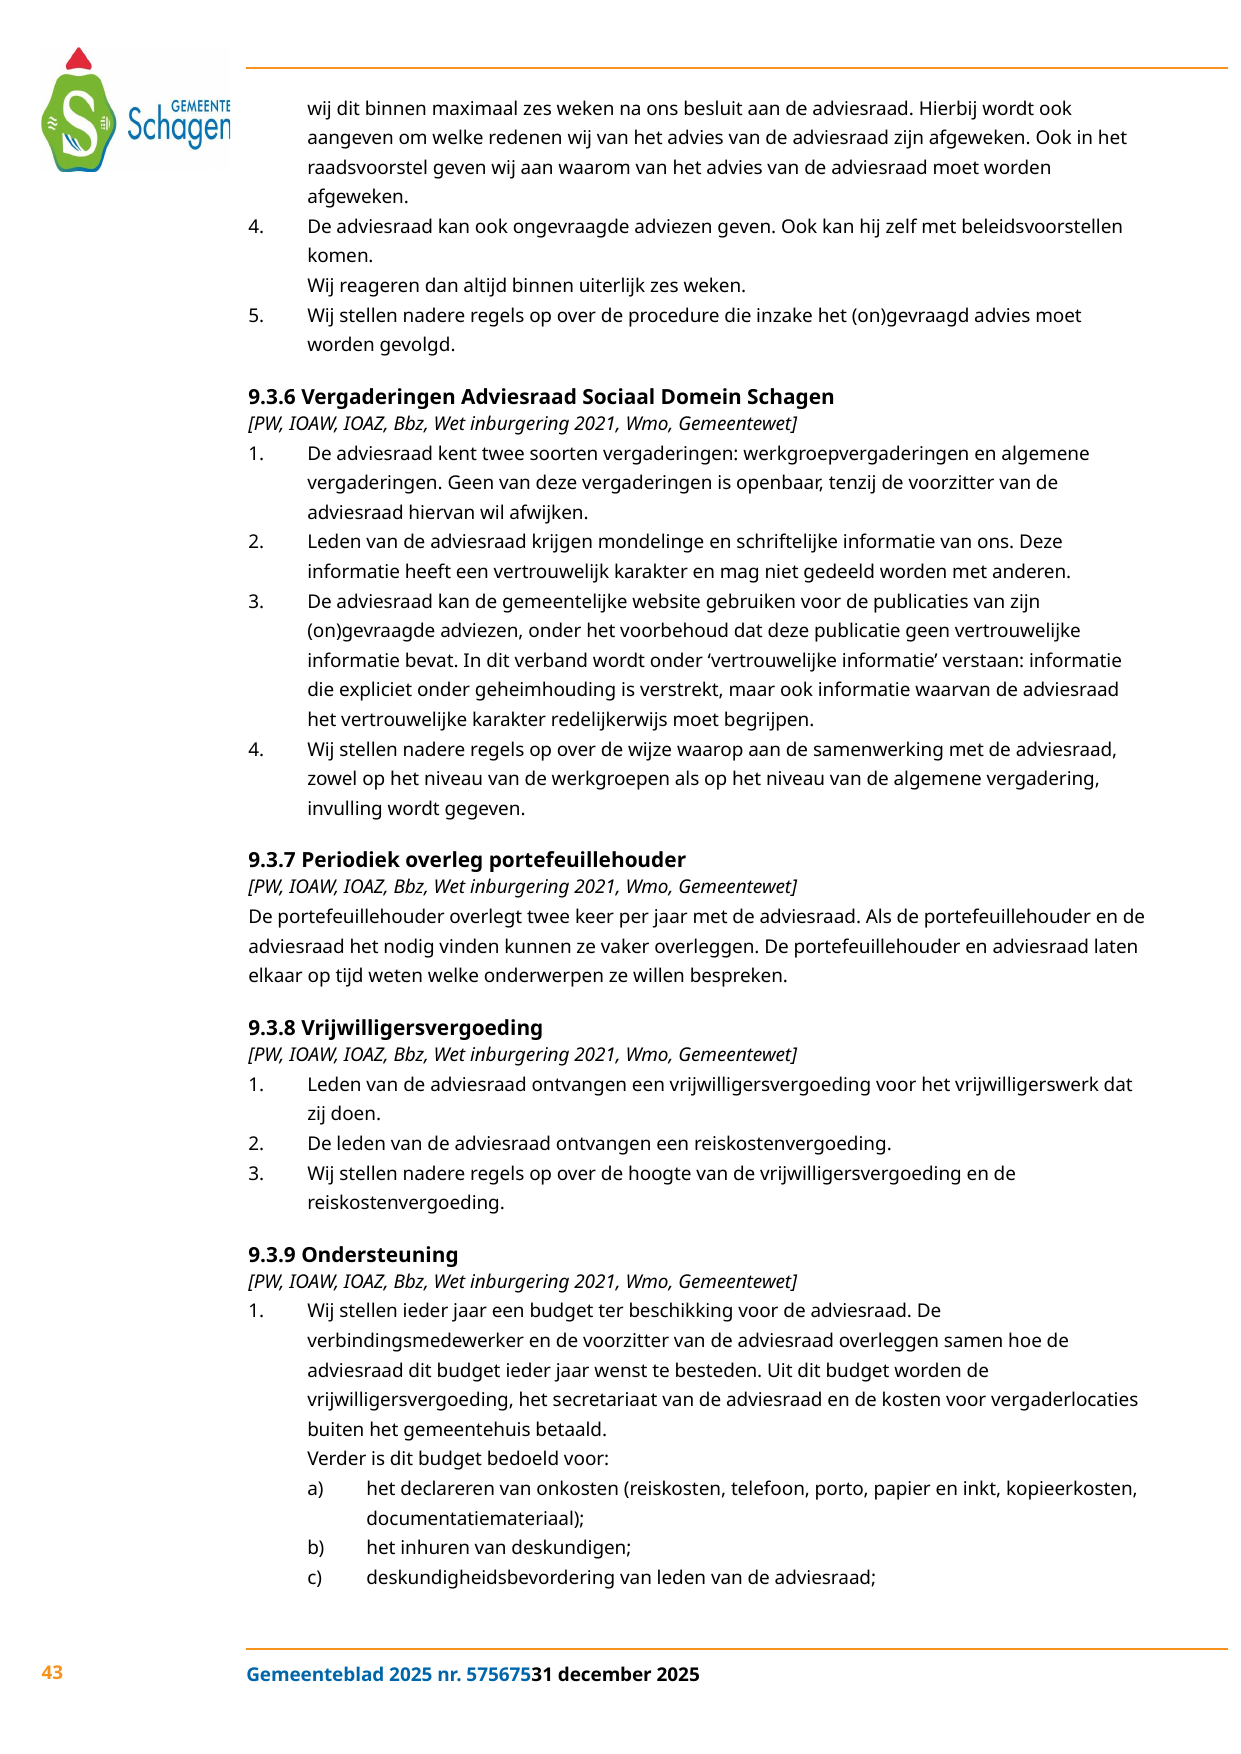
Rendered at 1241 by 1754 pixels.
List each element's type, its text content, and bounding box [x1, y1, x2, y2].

list Wij reageren dan altijd binnen uiterlijk zes weken. [248, 272, 1152, 298]
text De portefeuillehouder overlegt twee keer per jaar met de adviesraad. Als de portefeuillehouder en de adviesraad het nodig vinden kunnen ze vaker overleggen. De portefeuillehouder en adviesraad laten elkaar op tijd weten welke onderwerpen ze willen bespreken. [248, 903, 1152, 988]
list De adviesraad kent twee soorten vergaderingen: werkgroepvergaderingen en algemene vergaderingen. Geen van deze vergaderingen is openbaar, tenzij de voorzitter van de adviesraad hiervan wil afwijken. [248, 440, 1152, 525]
list Wij stellen nadere regels op over de hoogte van de vrijwilligersvergoeding en de reiskostenvergoeding. [248, 1160, 1152, 1215]
text 9.3.9 Ondersteuning [248, 1240, 1152, 1268]
text [PW, IOAW, IOAZ, Bbz, Wet inburgering 2021, Wmo, Gemeentewet] [248, 1268, 1152, 1294]
text 9.3.8 Vrijwilligersvergoeding [248, 1013, 1152, 1041]
list Wij stellen nadere regels op over de procedure die inzake het (on)gevraagd advies moet worden gevolgd. [248, 302, 1152, 357]
list Leden van de adviesraad ontvangen een vrijwilligersvergoeding voor het vrijwilligerswerk dat zij doen. [248, 1071, 1152, 1126]
list Verder is dit budget bedoeld voor: [248, 1446, 1152, 1471]
list De adviesraad kan ook ongevraagde adviezen geven. Ook kan hij zelf met beleidsvoorstellen komen. [248, 213, 1152, 268]
list wij dit binnen maximaal zes weken na ons besluit aan de adviesraad. Hierbij wordt ook aangeven om welke redenen wij van het advies van de adviesraad zijn afgeweken. Ook in het raadsvoorstel geven wij aan waarom van het advies van de adviesraad moet worden afgeweken. [248, 95, 1152, 209]
text [PW, IOAW, IOAZ, Bbz, Wet inburgering 2021, Wmo, Gemeentewet] [248, 1041, 1152, 1067]
list Wij stellen nadere regels op over de wijze waarop aan de samenwerking met de adviesraad, zowel op het niveau van de werkgroepen als op het niveau van de algemene vergadering, invulling wordt gegeven. [248, 736, 1152, 821]
list Leden van de adviesraad krijgen mondelinge en schriftelijke informatie van ons. Deze informatie heeft een vertrouwelijk karakter en mag niet gedeeld worden met anderen. [248, 529, 1152, 584]
list het inhuren van deskundigen; [307, 1534, 1152, 1560]
text 9.3.7 Periodiek overleg portefeuillehouder [248, 845, 1152, 874]
list het declareren van onkosten (reiskosten, telefoon, porto, papier en inkt, kopieerkosten, documentatiemateriaal); [307, 1475, 1152, 1531]
text [PW, IOAW, IOAZ, Bbz, Wet inburgering 2021, Wmo, Gemeentewet] [248, 874, 1152, 899]
list De adviesraad kan de gemeentelijke website gebruiken voor de publicaties van zijn (on)gevraagde adviezen, onder het voorbehoud dat deze publicatie geen vertrouwelijke informatie bevat. In dit verband wordt onder ‘vertrouwelijke informatie’ verstaan: informatie die expliciet onder geheimhouding is verstrekt, maar ook informatie waarvan de adviesraad het vertrouwelijke karakter redelijkerwijs moet begrijpen. [248, 588, 1152, 732]
list deskundigheidsbevordering van leden van de adviesraad; [307, 1564, 1152, 1590]
list De leden van de adviesraad ontvangen een reiskostenvergoeding. [248, 1130, 1152, 1156]
text 9.3.6 Vergaderingen Adviesraad Sociaal Domein Schagen [248, 382, 1152, 410]
list Wij stellen ieder jaar een budget ter beschikking voor de adviesraad. De verbindingsmedewerker en de voorzitter van de adviesraad overleggen samen hoe de adviesraad dit budget ieder jaar wenst te besteden. Uit dit budget worden de vrijwilligersvergoeding, het secretariaat van de adviesraad en de kosten voor vergaderlocaties buiten het gemeentehuis betaald. [248, 1298, 1152, 1442]
text [PW, IOAW, IOAZ, Bbz, Wet inburgering 2021, Wmo, Gemeentewet] [248, 410, 1152, 436]
picture [41, 47, 231, 172]
